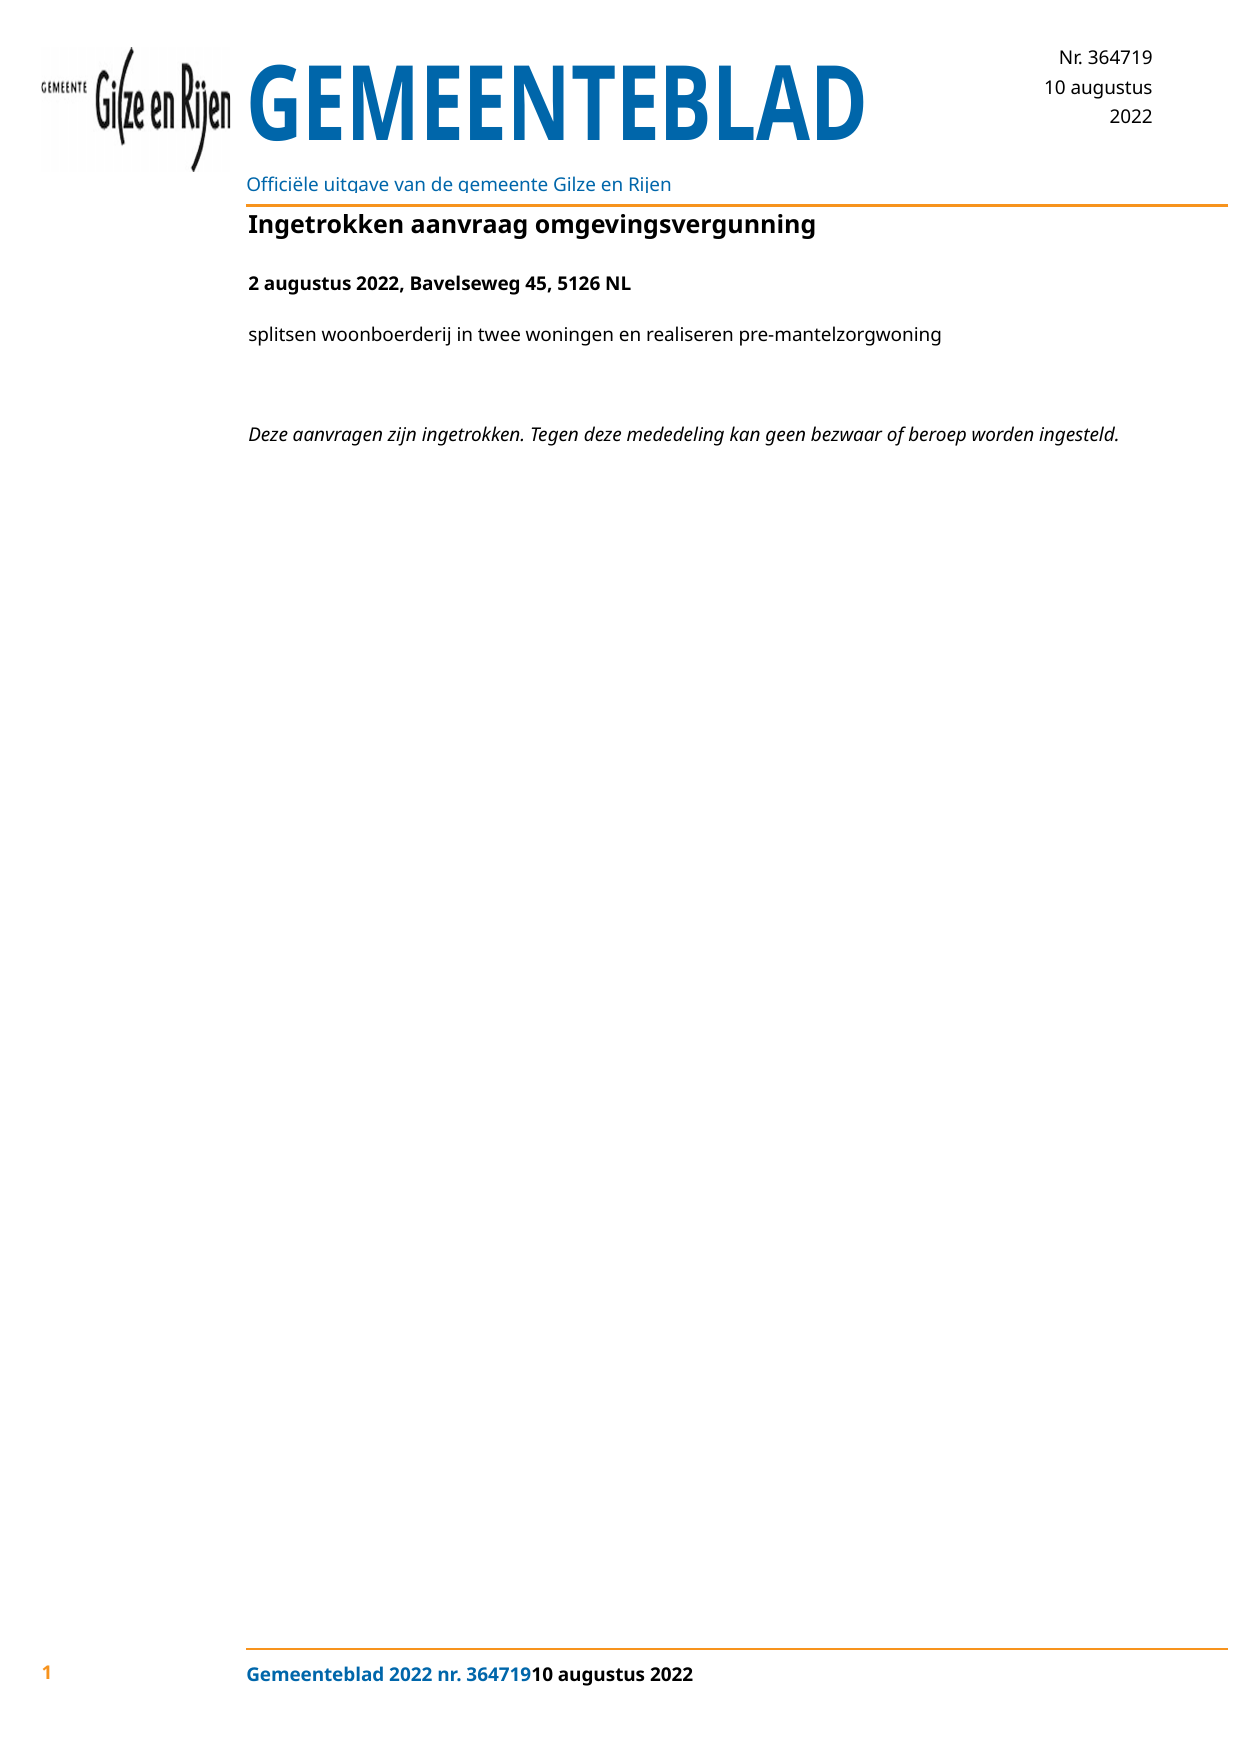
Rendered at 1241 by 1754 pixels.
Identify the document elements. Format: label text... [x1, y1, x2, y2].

text splitsen woonboerderij in twee woningen en realiseren pre-mantelzorgwoning [248, 321, 1152, 346]
picture [41, 47, 231, 172]
text Ingetrokken aanvraag omgevingsvergunning [248, 207, 1152, 241]
text Deze aanvragen zijn ingetrokken. Tegen deze mededeling kan geen bezwaar of beroep worden ingesteld. [248, 422, 1152, 447]
text 2 augustus 2022, Bavelseweg 45, 5126 NL [248, 270, 1152, 296]
